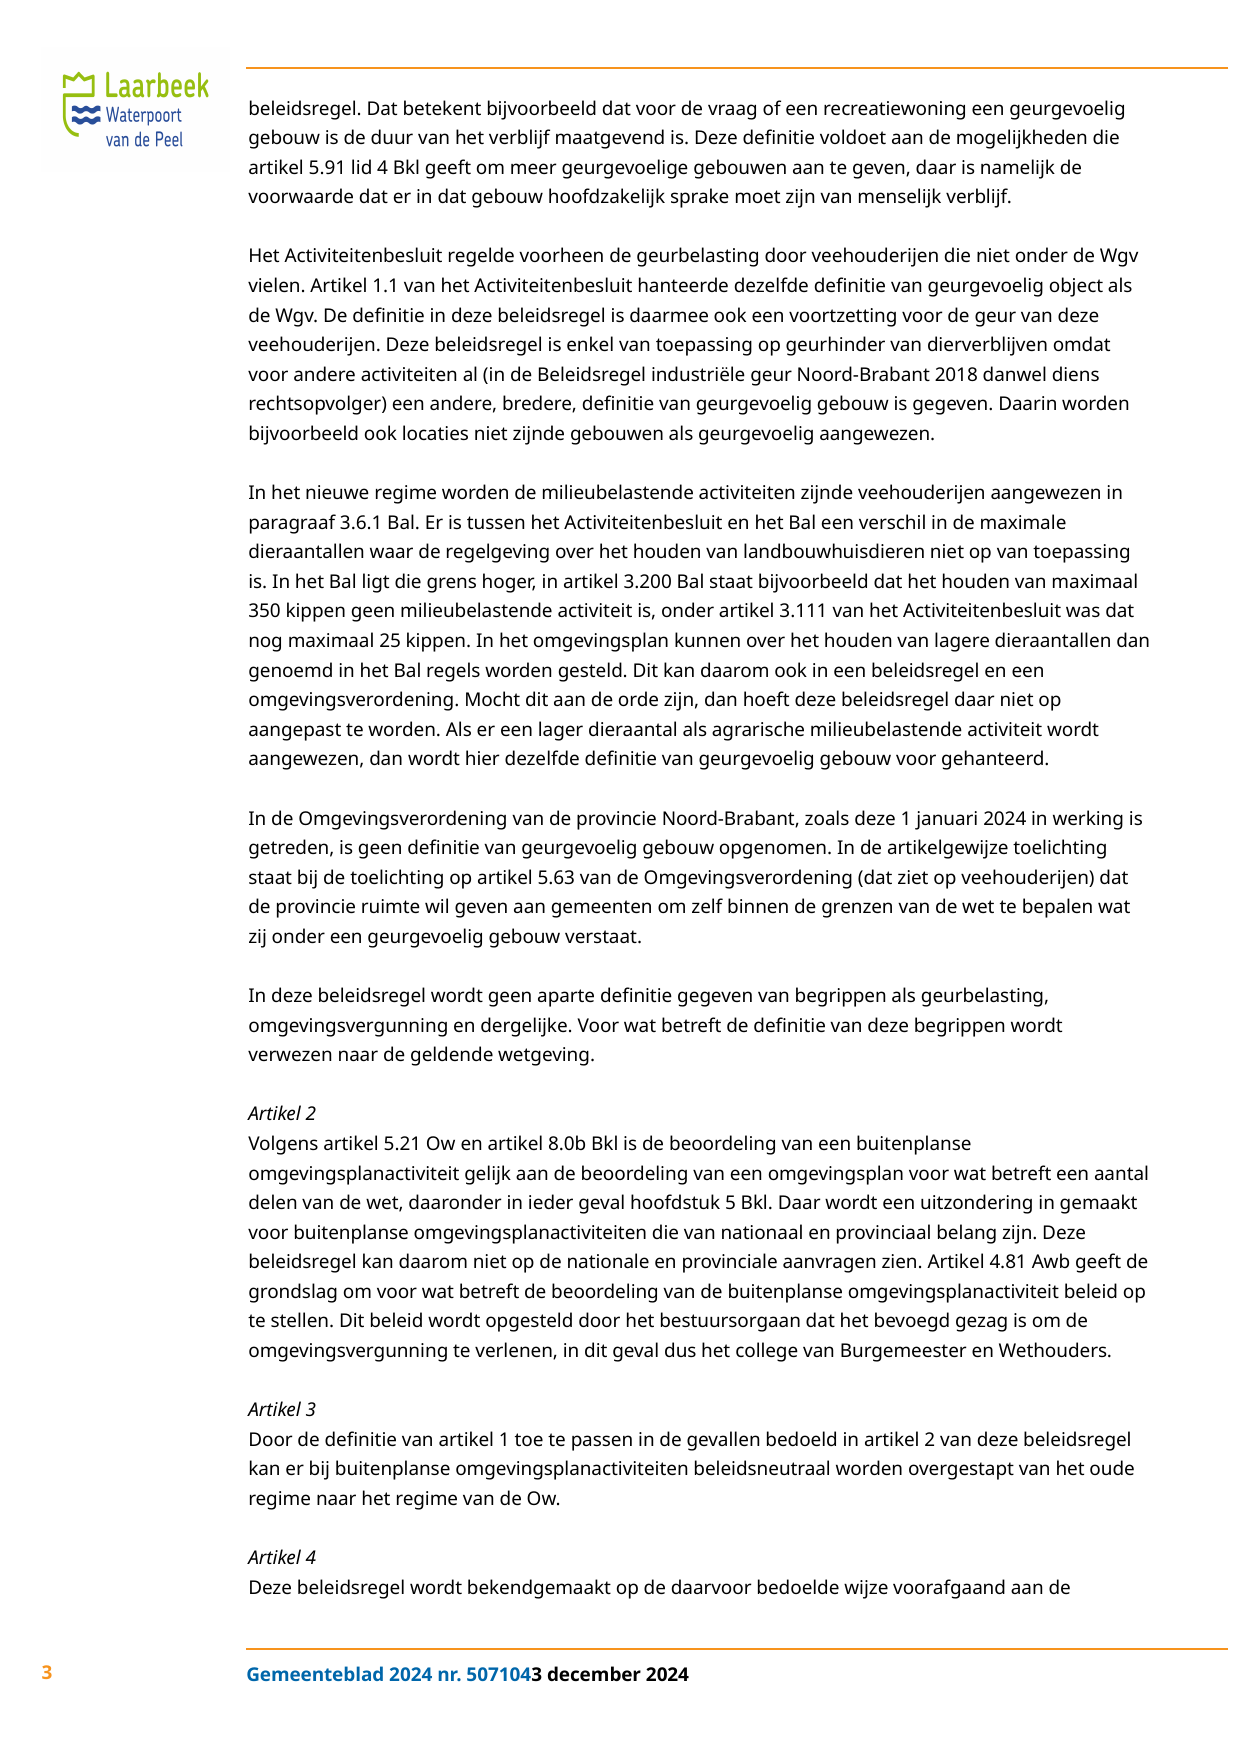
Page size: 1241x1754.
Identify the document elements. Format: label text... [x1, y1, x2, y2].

text Door de definitie van artikel 1 toe te passen in de gevallen bedoeld in artikel 2 van deze beleidsregel kan er bij buitenplanse omgevingsplanactiviteiten beleidsneutraal worden overgestapt van het oude regime naar het regime van de Ow. [248, 1426, 1152, 1511]
text Artikel 4 [248, 1544, 1152, 1570]
text Volgens artikel 5.21 Ow en artikel 8.0b Bkl is de beoordeling van een buitenplanse omgevingsplanactiviteit gelijk aan de beoordeling van een omgevingsplan voor wat betreft een aantal delen van de wet, daaronder in ieder geval hoofdstuk 5 Bkl. Daar wordt een uitzondering in gemaakt voor buitenplanse omgevingsplanactiviteiten die van nationaal en provinciaal belang zijn. Deze beleidsregel kan daarom niet op de nationale en provinciale aanvragen zien. Artikel 4.81 Awb geeft de grondslag om voor wat betreft de beoordeling van de buitenplanse omgevingsplanactiviteit beleid op te stellen. Dit beleid wordt opgesteld door het bestuursorgaan dat het bevoegd gezag is om de omgevingsvergunning te verlenen, in dit geval dus het college van Burgemeester en Wethouders. [248, 1130, 1152, 1363]
text beleidsregel. Dat betekent bijvoorbeeld dat voor de vraag of een recreatiewoning een geurgevoelig gebouw is de duur van het verblijf maatgevend is. Deze definitie voldoet aan de mogelijkheden die artikel 5.91 lid 4 Bkl geeft om meer geurgevoelige gebouwen aan te geven, daar is namelijk de voorwaarde dat er in dat gebouw hoofdzakelijk sprake moet zijn van menselijk verblijf. [248, 95, 1152, 209]
picture [41, 47, 231, 172]
text Artikel 3 [248, 1396, 1152, 1422]
text Artikel 2 [248, 1101, 1152, 1126]
text In de Omgevingsverordening van de provincie Noord-Brabant, zoals deze 1 januari 2024 in werking is getreden, is geen definitie van geurgevoelig gebouw opgenomen. In de artikelgewijze toelichting staat bij de toelichting op artikel 5.63 van de Omgevingsverordening (dat ziet op veehouderijen) dat de provincie ruimte wil geven aan gemeenten om zelf binnen de grenzen van de wet te bepalen wat zij onder een geurgevoelig gebouw verstaat. [248, 805, 1152, 949]
text Het Activiteitenbesluit regelde voorheen de geurbelasting door veehouderijen die niet onder de Wgv vielen. Artikel 1.1 van het Activiteitenbesluit hanteerde dezelfde definitie van geurgevoelig object als de Wgv. De definitie in deze beleidsregel is daarmee ook een voortzetting voor de geur van deze veehouderijen. Deze beleidsregel is enkel van toepassing op geurhinder van dierverblijven omdat voor andere activiteiten al (in de Beleidsregel industriële geur Noord-Brabant 2018 danwel diens rechtsopvolger) een andere, bredere, definitie van geurgevoelig gebouw is gegeven. Daarin worden bijvoorbeeld ook locaties niet zijnde gebouwen als geurgevoelig aangewezen. [248, 243, 1152, 446]
text Deze beleidsregel wordt bekendgemaakt op de daarvoor bedoelde wijze voorafgaand aan de [248, 1574, 1152, 1600]
text In deze beleidsregel wordt geen aparte definitie gegeven van begrippen als geurbelasting, omgevingsvergunning en dergelijke. Voor wat betreft de definitie van deze begrippen wordt verwezen naar de geldende wetgeving. [248, 982, 1152, 1067]
text In het nieuwe regime worden de milieubelastende activiteiten zijnde veehouderijen aangewezen in paragraaf 3.6.1 Bal. Er is tussen het Activiteitenbesluit en het Bal een verschil in de maximale dieraantallen waar de regelgeving over het houden van landbouwhuisdieren niet op van toepassing is. In het Bal ligt die grens hoger, in artikel 3.200 Bal staat bijvoorbeeld dat het houden van maximaal 350 kippen geen milieubelastende activiteit is, onder artikel 3.111 van het Activiteitenbesluit was dat nog maximaal 25 kippen. In het omgevingsplan kunnen over het houden van lagere dieraantallen dan genoemd in het Bal regels worden gesteld. Dit kan daarom ook in een beleidsregel en een omgevingsverordening. Mocht dit aan de orde zijn, dan hoeft deze beleidsregel daar niet op aangepast te worden. Als er een lager dieraantal als agrarische milieubelastende activiteit wordt aangewezen, dan wordt hier dezelfde definitie van geurgevoelig gebouw voor gehanteerd. [248, 479, 1152, 771]
